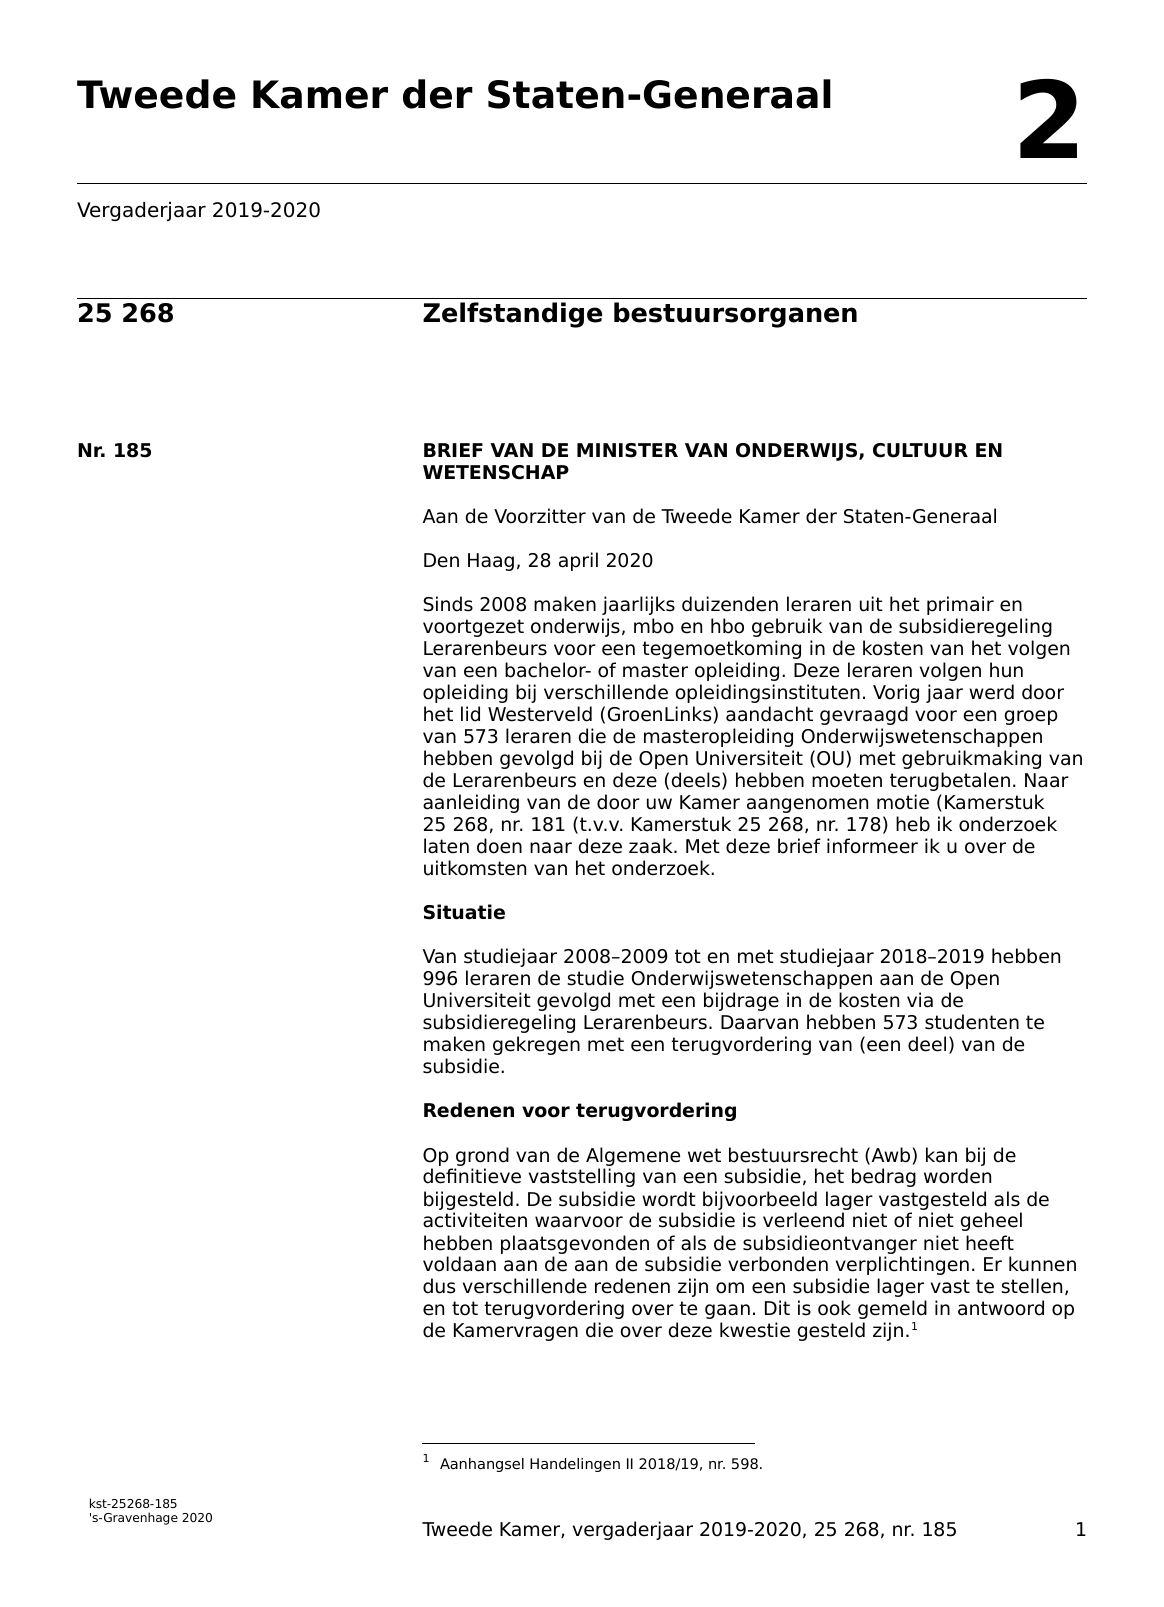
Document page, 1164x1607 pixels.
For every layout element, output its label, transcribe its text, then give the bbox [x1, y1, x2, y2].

subtitle 25 268 Zelfstandige bestuursorganen [77, 299, 1087, 329]
subtitle Situatie [422, 902, 1087, 924]
text Op grond van de Algemene wet bestuursrecht (Awb) kan bij de definitieve vaststelling van een subsidie, het bedrag worden bijgesteld. De subsidie wordt bijvoorbeeld lager vastgesteld als de activiteiten waarvoor de subsidie is verleend niet of niet geheel hebben plaatsgevonden of als de subsidieontvanger niet heeft voldaan aan de aan de subsidie verbonden verplichtingen. Er kunnen dus verschillende redenen zijn om een subsidie lager vast te stellen, en tot terugvordering over te gaan. Dit is ook gemeld in antwoord op de Kamervragen die over deze kwestie gesteld zijn. [422, 1144, 1087, 1342]
text Sinds 2008 maken jaarlijks duizenden leraren uit het primair en voortgezet onderwijs, mbo en hbo gebruik van de subsidieregeling Lerarenbeurs voor een tegemoetkoming in de kosten van het volgen van een bachelor- of master opleiding. Deze leraren volgen hun opleiding bij verschillende opleidingsinstituten. Vorig jaar werd door het lid Westerveld (GroenLinks) aandacht gevraagd voor een groep van 573 leraren die de masteropleiding Onderwijswetenschappen hebben gevolgd bij de Open Universiteit (OU) met gebruikmaking van de Lerarenbeurs en deze (deels) hebben moeten terugbetalen. Naar aanleiding van de door uw Kamer aangenomen motie (Kamerstuk 25 268, nr. 181 (t.v.v. Kamerstuk 25 268, nr. 178) heb ik onderzoek laten doen naar deze zaak. Met deze brief informeer ik u over de uitkomsten van het onderzoek. [422, 594, 1087, 880]
subtitle Redenen voor terugvordering [422, 1100, 1087, 1122]
table_header Tweede Kamer der Staten-Generaal [77, 59, 886, 183]
text Den Haag, 28 april 2020 [422, 550, 1087, 572]
table_cell Vergaderjaar 2019-2020 [77, 184, 1087, 298]
text Aanhangsel Handelingen II 2018/19, nr. 598. [422, 1452, 1087, 1474]
table_header 2 [886, 59, 1087, 183]
text Van studiejaar 2008–2009 tot en met studiejaar 2018–2019 hebben 996 leraren de studie Onderwijswetenschappen aan de Open Universiteit gevolgd met een bijdrage in de kosten via de subsidieregeling Lerarenbeurs. Daarvan hebben 573 studenten te maken gekregen met een terugvordering van (een deel) van de subsidie. [422, 946, 1087, 1078]
text 's-Gravenhage 2020 [88, 1511, 323, 1525]
subtitle Nr. 185 BRIEF VAN DE MINISTER VAN ONDERWIJS, CULTUUR EN WETENSCHAP [77, 440, 1087, 484]
text kst-25268-185 [88, 1497, 323, 1511]
text Aan de Voorzitter van de Tweede Kamer der Staten-Generaal [422, 506, 1087, 528]
